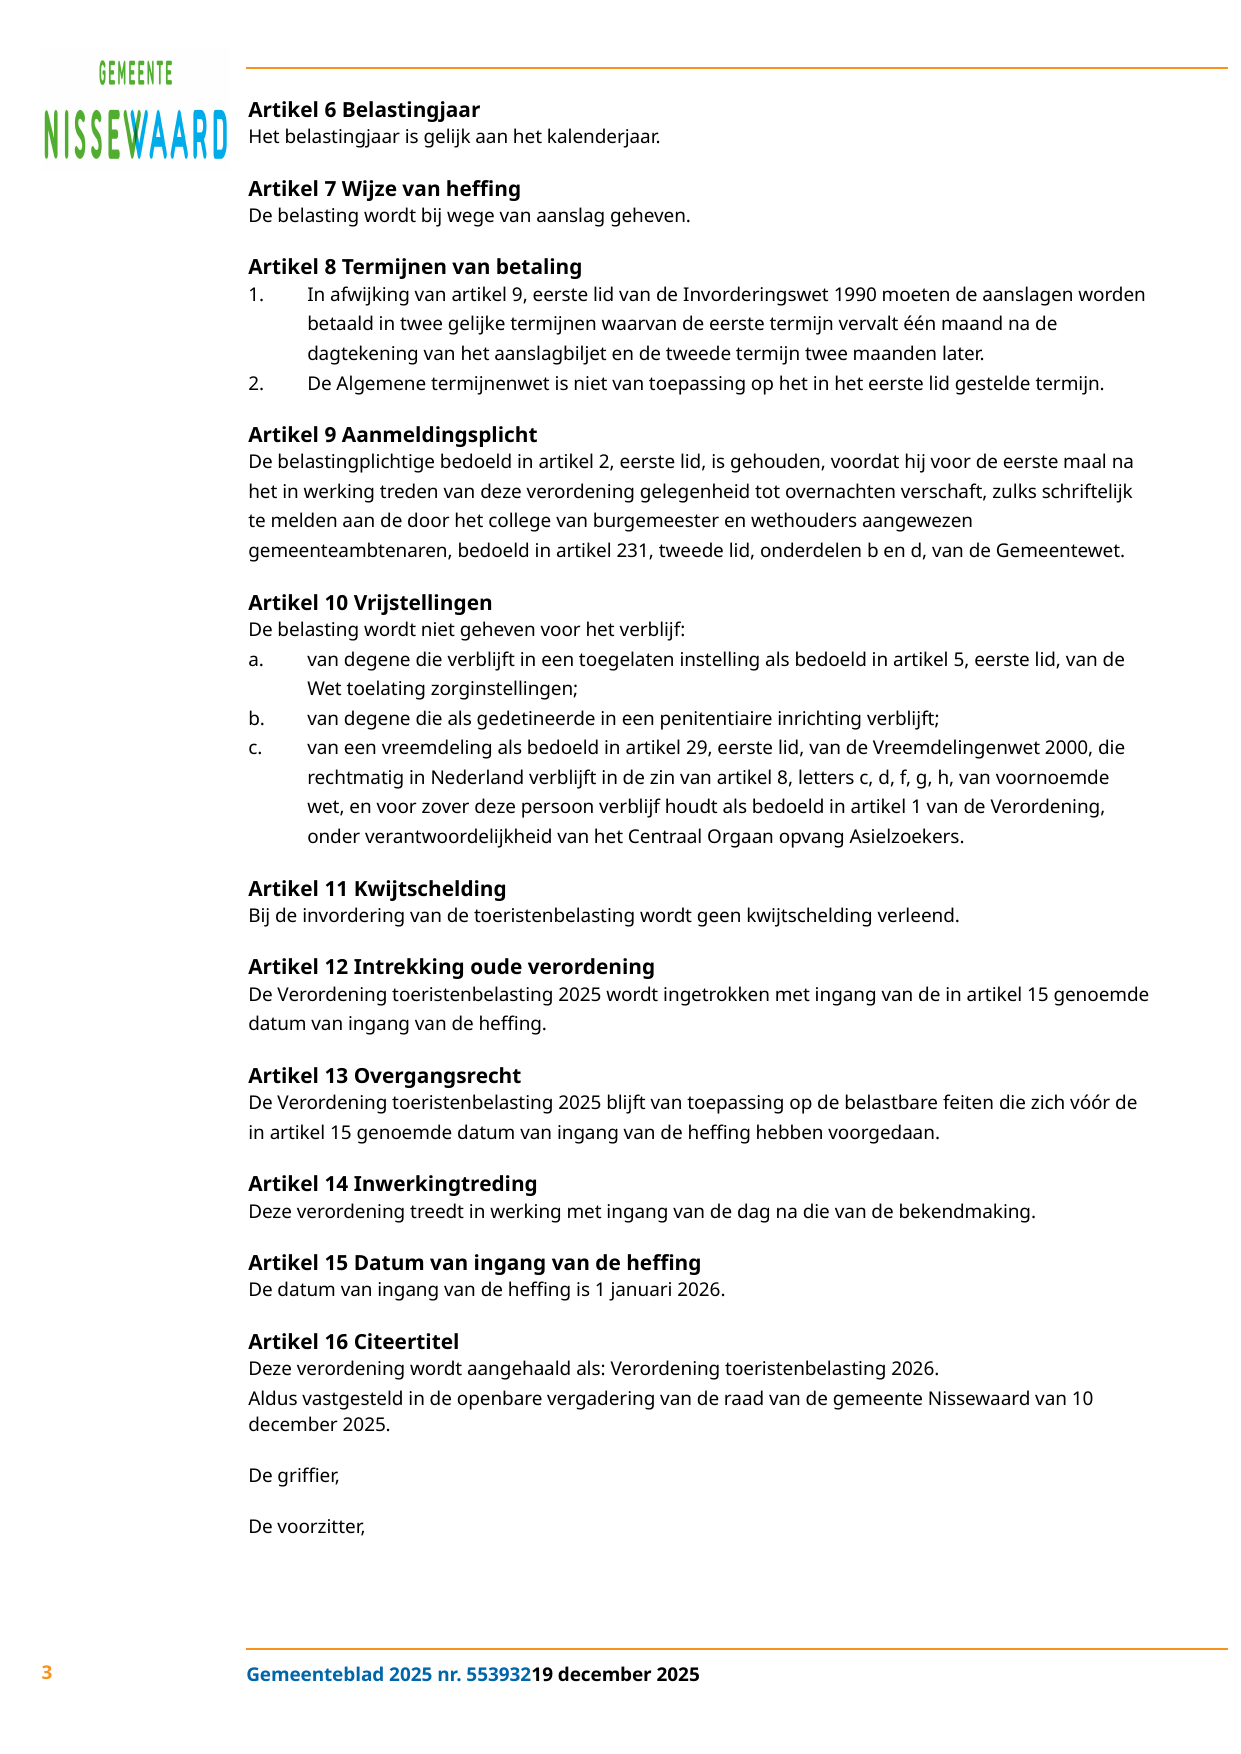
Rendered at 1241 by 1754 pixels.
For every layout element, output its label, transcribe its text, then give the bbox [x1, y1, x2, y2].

text Artikel 12 Intrekking oude verordening [248, 952, 1152, 981]
text Artikel 9 Aanmeldingsplicht [248, 420, 1152, 448]
text De Verordening toeristenbelasting 2025 blijft van toepassing op de belastbare feiten die zich vóór de in artikel 15 genoemde datum van ingang van de heffing hebben voorgedaan. [248, 1089, 1152, 1145]
list van degene die verblijft in een toegelaten instelling als bedoeld in artikel 5, eerste lid, van de Wet toelating zorginstellingen; [248, 646, 1152, 701]
text Artikel 13 Overgangsrecht [248, 1061, 1152, 1089]
text Artikel 6 Belastingjaar [248, 95, 1152, 123]
list van degene die als gedetineerde in een penitentiaire inrichting verblijft; [248, 705, 1152, 731]
text Deze verordening treedt in werking met ingang van de dag na die van de bekendmaking. [248, 1198, 1152, 1223]
text Artikel 11 Kwijtschelding [248, 874, 1152, 902]
text De belastingplichtige bedoeld in artikel 2, eerste lid, is gehouden, voordat hij voor de eerste maal na het in werking treden van deze verordening gelegenheid tot overnachten verschaft, zulks schriftelijk te melden aan de door het college van burgemeester en wethouders aangewezen gemeenteambtenaren, bedoeld in artikel 231, tweede lid, onderdelen b en d, van de Gemeentewet. [248, 448, 1152, 563]
text Aldus vastgesteld in de openbare vergadering van de raad van de gemeente Nissewaard van 10 december 2025. [248, 1385, 1152, 1437]
text Artikel 14 Inwerkingtreding [248, 1169, 1152, 1198]
text De belasting wordt bij wege van aanslag geheven. [248, 202, 1152, 228]
text Bij de invordering van de toeristenbelasting wordt geen kwijtschelding verleend. [248, 902, 1152, 928]
text De voorzitter, [248, 1514, 1152, 1539]
text Artikel 16 Citeertitel [248, 1327, 1152, 1356]
text Artikel 15 Datum van ingang van de heffing [248, 1248, 1152, 1277]
text Artikel 7 Wijze van heffing [248, 174, 1152, 202]
text Deze verordening wordt aangehaald als: Verordening toeristenbelasting 2026. [248, 1356, 1152, 1381]
text De Verordening toeristenbelasting 2025 wordt ingetrokken met ingang van de in artikel 15 genoemde datum van ingang van de heffing. [248, 981, 1152, 1036]
list In afwijking van artikel 9, eerste lid van de Invorderingswet 1990 moeten de aanslagen worden betaald in twee gelijke termijnen waarvan de eerste termijn vervalt één maand na de dagtekening van het aanslagbiljet en de tweede termijn twee maanden later. [248, 281, 1152, 366]
picture [41, 47, 231, 172]
text Artikel 10 Vrijstellingen [248, 588, 1152, 616]
list van een vreemdeling als bedoeld in artikel 29, eerste lid, van de Vreemdelingenwet 2000, die rechtmatig in Nederland verblijft in de zin van artikel 8, letters c, d, f, g, h, van voornoemde wet, en voor zover deze persoon verblijf houdt als bedoeld in artikel 1 van de Verordening, onder verantwoordelijkheid van het Centraal Orgaan opvang Asielzoekers. [248, 734, 1152, 849]
text Artikel 8 Termijnen van betaling [248, 252, 1152, 281]
text Het belastingjaar is gelijk aan het kalenderjaar. [248, 123, 1152, 149]
text De griffier, [248, 1462, 1152, 1488]
text De datum van ingang van de heffing is 1 januari 2026. [248, 1277, 1152, 1302]
list De Algemene termijnenwet is niet van toepassing op het in het eerste lid gestelde termijn. [248, 370, 1152, 395]
text De belasting wordt niet geheven voor het verblijf: [248, 616, 1152, 642]
